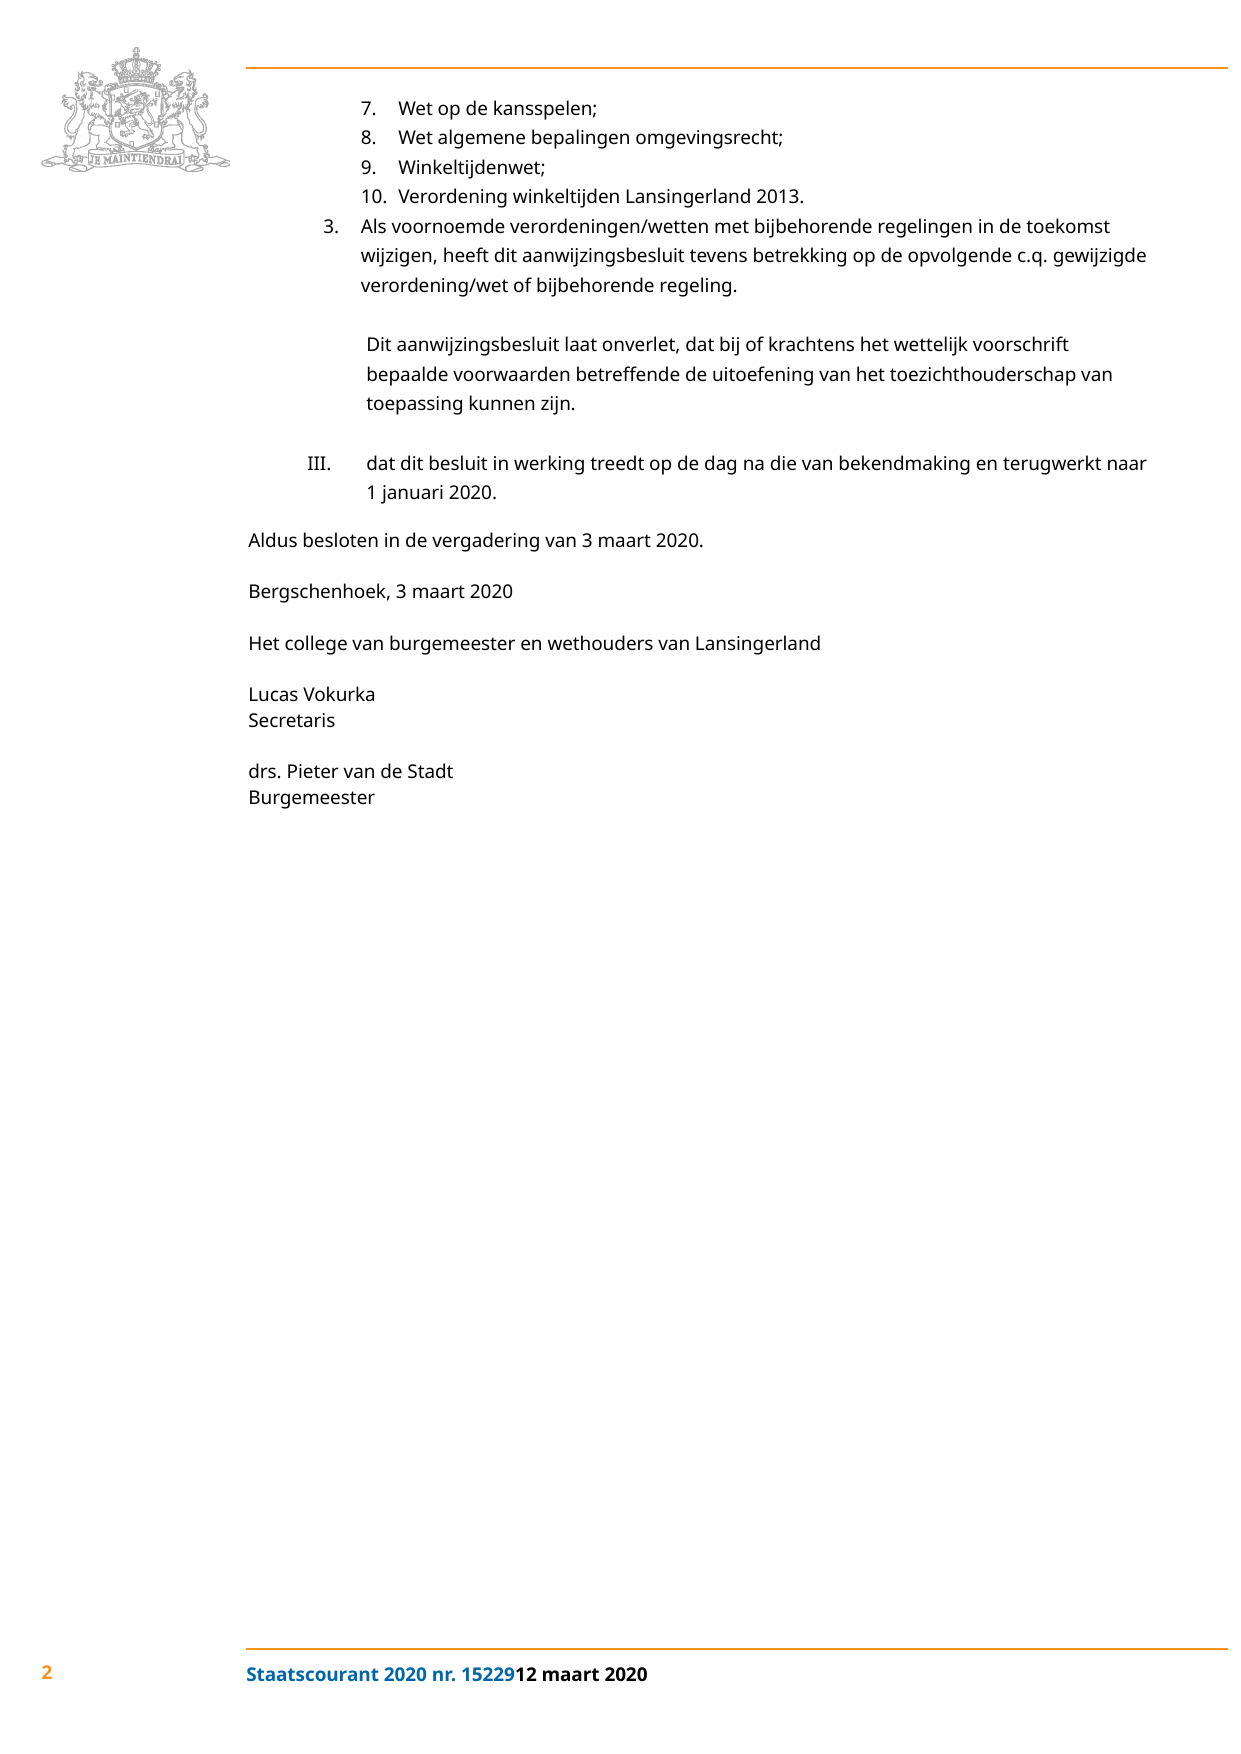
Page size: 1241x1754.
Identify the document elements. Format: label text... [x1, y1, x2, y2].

list Als voornoemde verordeningen/wetten met bijbehorende regelingen in de toekomst wijzigen, heeft dit aanwijzingsbesluit tevens betrekking op de opvolgende c.q. gewijzigde verordening/wet of bijbehorende regeling. [323, 213, 1152, 298]
list Wet algemene bepalingen omgevingsrecht; [361, 124, 1152, 150]
list Verordening winkeltijden Lansingerland 2013. [361, 183, 1152, 209]
list dat dit besluit in werking treedt op de dag na die van bekendmaking en terugwerkt naar 1 januari 2020. [307, 450, 1152, 505]
text Secretaris [248, 707, 1152, 733]
text Bergschenhoek, 3 maart 2020 [248, 579, 1152, 604]
text drs. Pieter van de Stadt [248, 759, 1152, 784]
list Dit aanwijzingsbesluit laat onverlet, dat bij of krachtens het wettelijk voorschrift bepaalde voorwaarden betreffende de uitoefening van het toezichthouderschap van toepassing kunnen zijn. [307, 331, 1152, 416]
text Lucas Vokurka [248, 682, 1152, 707]
text Aldus besloten in de vergadering van 3 maart 2020. [248, 527, 1152, 553]
text Het college van burgemeester en wethouders van Lansingerland [248, 630, 1152, 656]
list Wet op de kansspelen; [361, 95, 1152, 121]
list Winkeltijdenwet; [361, 154, 1152, 180]
picture [41, 47, 231, 172]
text Burgemeester [248, 784, 1152, 810]
